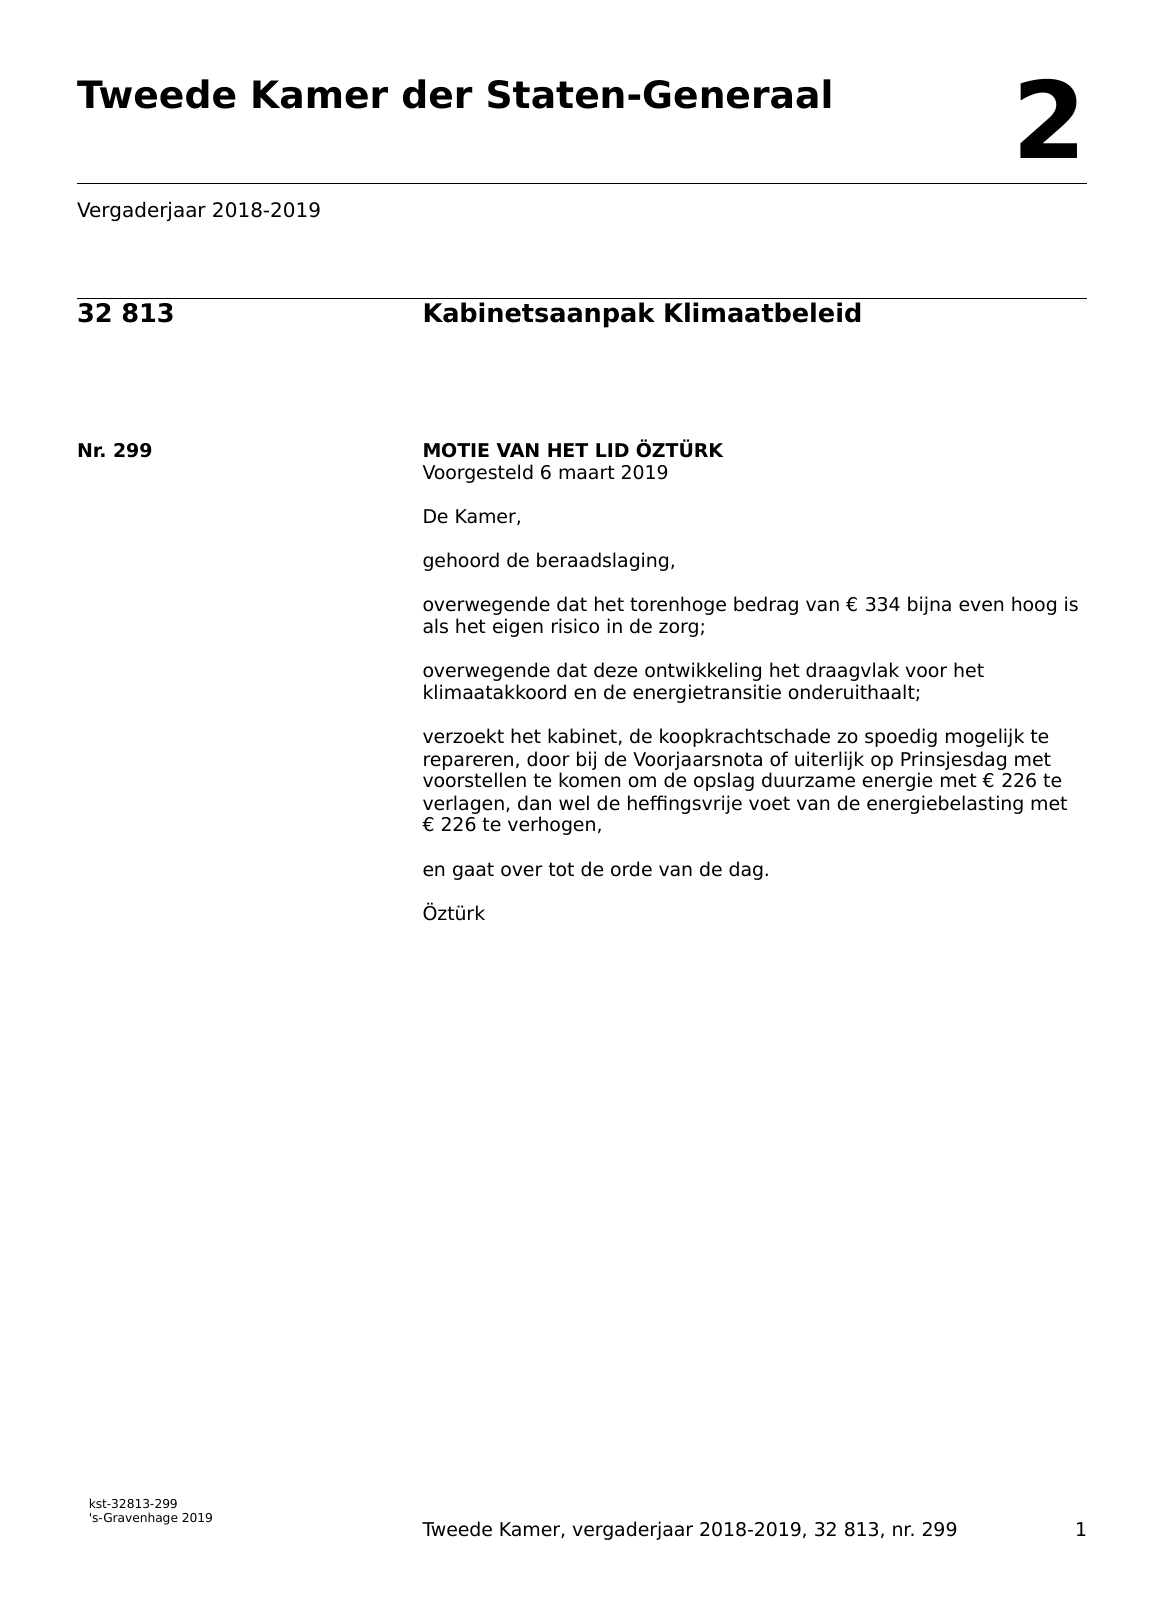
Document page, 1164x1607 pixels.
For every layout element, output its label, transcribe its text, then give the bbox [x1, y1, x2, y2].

text kst-32813-299 [88, 1497, 323, 1511]
text overwegende dat het torenhoge bedrag van € 334 bijna even hoog is als het eigen risico in de zorg; [422, 594, 1087, 638]
table_header 2 [886, 59, 1087, 183]
text gehoord de beraadslaging, [422, 550, 1087, 572]
text 's-Gravenhage 2019 [88, 1511, 323, 1525]
text Voorgesteld 6 maart 2019 [422, 462, 1087, 484]
table_cell Vergaderjaar 2018-2019 [77, 184, 1087, 298]
subtitle 32 813 Kabinetsaanpak Klimaatbeleid [77, 299, 1087, 329]
text Öztürk [422, 903, 1087, 925]
text verzoekt het kabinet, de koopkrachtschade zo spoedig mogelijk te repareren, door bij de Voorjaarsnota of uiterlijk op Prinsjesdag met voorstellen te komen om de opslag duurzame energie met € 226 te verlagen, dan wel de heffingsvrije voet van de energiebelasting met € 226 te verhogen, [422, 726, 1087, 836]
subtitle Nr. 299 MOTIE VAN HET LID ÖZTÜRK [77, 440, 1087, 462]
text en gaat over tot de orde van de dag. [422, 858, 1087, 881]
table_header Tweede Kamer der Staten-Generaal [77, 59, 886, 183]
text overwegende dat deze ontwikkeling het draagvlak voor het klimaatakkoord en de energietransitie onderuithaalt; [422, 660, 1087, 704]
text De Kamer, [422, 506, 1087, 528]
